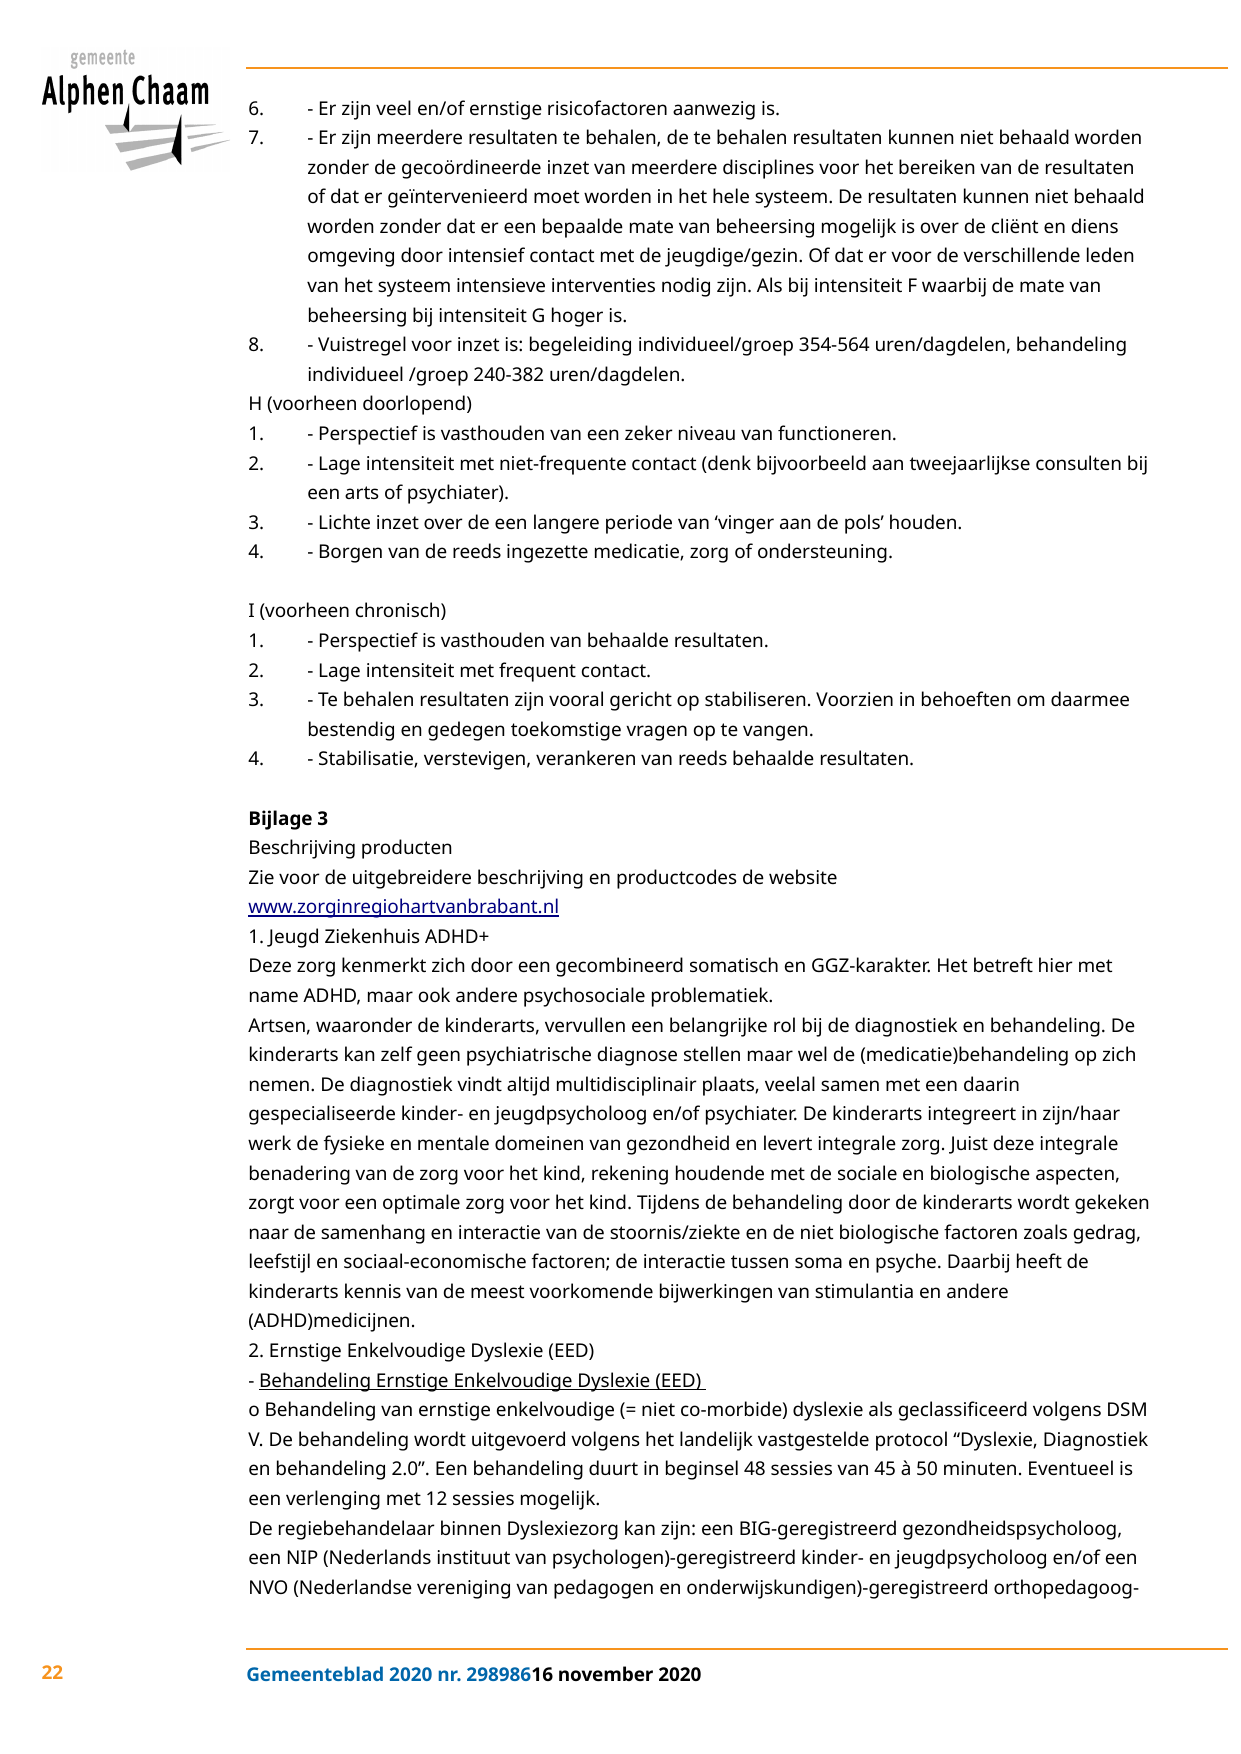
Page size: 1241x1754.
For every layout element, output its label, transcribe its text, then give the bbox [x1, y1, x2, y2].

list - Vuistregel voor inzet is: begeleiding individueel/groep 354-564 uren/dagdelen, behandeling individueel /groep 240-382 uren/dagdelen. [248, 331, 1152, 387]
text Bijlage 3 [248, 805, 1152, 831]
text H (voorheen doorlopend) [248, 391, 1152, 416]
text Deze zorg kenmerkt zich door een gecombineerd somatisch en GGZ-karakter. Het betreft hier met name ADHD, maar ook andere psychosociale problematiek. [248, 953, 1152, 1008]
text I (voorheen chronisch) [248, 598, 1152, 623]
list - Lage intensiteit met niet-frequente contact (denk bijvoorbeeld aan tweejaarlijkse consulten bij een arts of psychiater). [248, 450, 1152, 505]
text Zie voor de uitgebreidere beschrijving en productcodes de website www.zorginregiohartvanbrabant.nl [248, 864, 1152, 919]
list - Borgen van de reeds ingezette medicatie, zorg of ondersteuning. [248, 538, 1152, 564]
list - Te behalen resultaten zijn vooral gericht op stabiliseren. Voorzien in behoeften om daarmee bestendig en gedegen toekomstige vragen op te vangen. [248, 686, 1152, 742]
list - Perspectief is vasthouden van een zeker niveau van functioneren. [248, 420, 1152, 446]
list - Stabilisatie, verstevigen, verankeren van reeds behaalde resultaten. [248, 746, 1152, 771]
list - Er zijn veel en/of ernstige risicofactoren aanwezig is. [248, 95, 1152, 121]
list - Lage intensiteit met frequent contact. [248, 657, 1152, 683]
text 1. Jeugd Ziekenhuis ADHD+ [248, 923, 1152, 949]
text De regiebehandelaar binnen Dyslexiezorg kan zijn: een BIG-geregistreerd gezondheidspsycholoog, een NIP (Nederlands instituut van psychologen)-geregistreerd kinder- en jeugdpsycholoog en/of een NVO (Nederlandse vereniging van pedagogen en onderwijskundigen)-geregistreerd orthopedagoog- [248, 1515, 1152, 1600]
picture [41, 47, 231, 172]
text Beschrijving producten [248, 834, 1152, 860]
list - Er zijn meerdere resultaten te behalen, de te behalen resultaten kunnen niet behaald worden zonder de gecoördineerde inzet van meerdere disciplines voor het bereiken van de resultaten of dat er geïntervenieerd moet worden in het hele systeem. De resultaten kunnen niet behaald worden zonder dat er een bepaalde mate van beheersing mogelijk is over de cliënt en diens omgeving door intensief contact met de jeugdige/gezin. Of dat er voor de verschillende leden van het systeem intensieve interventies nodig zijn. Als bij intensiteit F waarbij de mate van beheersing bij intensiteit G hoger is. [248, 124, 1152, 328]
text Artsen, waaronder de kinderarts, vervullen een belangrijke rol bij de diagnostiek en behandeling. De kinderarts kan zelf geen psychiatrische diagnose stellen maar wel de (medicatie)behandeling op zich nemen. De diagnostiek vindt altijd multidisciplinair plaats, veelal samen met een daarin gespecialiseerde kinder- en jeugdpsycholoog en/of psychiater. De kinderarts integreert in zijn/haar werk de fysieke en mentale domeinen van gezondheid en levert integrale zorg. Juist deze integrale benadering van de zorg voor het kind, rekening houdende met de sociale en biologische aspecten, zorgt voor een optimale zorg voor het kind. Tijdens de behandeling door de kinderarts wordt gekeken naar de samenhang en interactie van de stoornis/ziekte en de niet biologische factoren zoals gedrag, leefstijl en sociaal-economische factoren; de interactie tussen soma en psyche. Daarbij heeft de kinderarts kennis van de meest voorkomende bijwerkingen van stimulantia en andere (ADHD)medicijnen. [248, 1012, 1152, 1333]
text o Behandeling van ernstige enkelvoudige (= niet co-morbide) dyslexie als geclassificeerd volgens DSM V. De behandeling wordt uitgevoerd volgens het landelijk vastgestelde protocol “Dyslexie, Diagnostiek en behandeling 2.0”. Een behandeling duurt in beginsel 48 sessies van 45 à 50 minuten. Eventueel is een verlenging met 12 sessies mogelijk. [248, 1396, 1152, 1511]
text - Behandeling Ernstige Enkelvoudige Dyslexie (EED) [248, 1367, 1152, 1393]
list - Perspectief is vasthouden van behaalde resultaten. [248, 627, 1152, 653]
text 2. Ernstige Enkelvoudige Dyslexie (EED) [248, 1337, 1152, 1363]
list - Lichte inzet over de een langere periode van ‘vinger aan de pols’ houden. [248, 509, 1152, 535]
